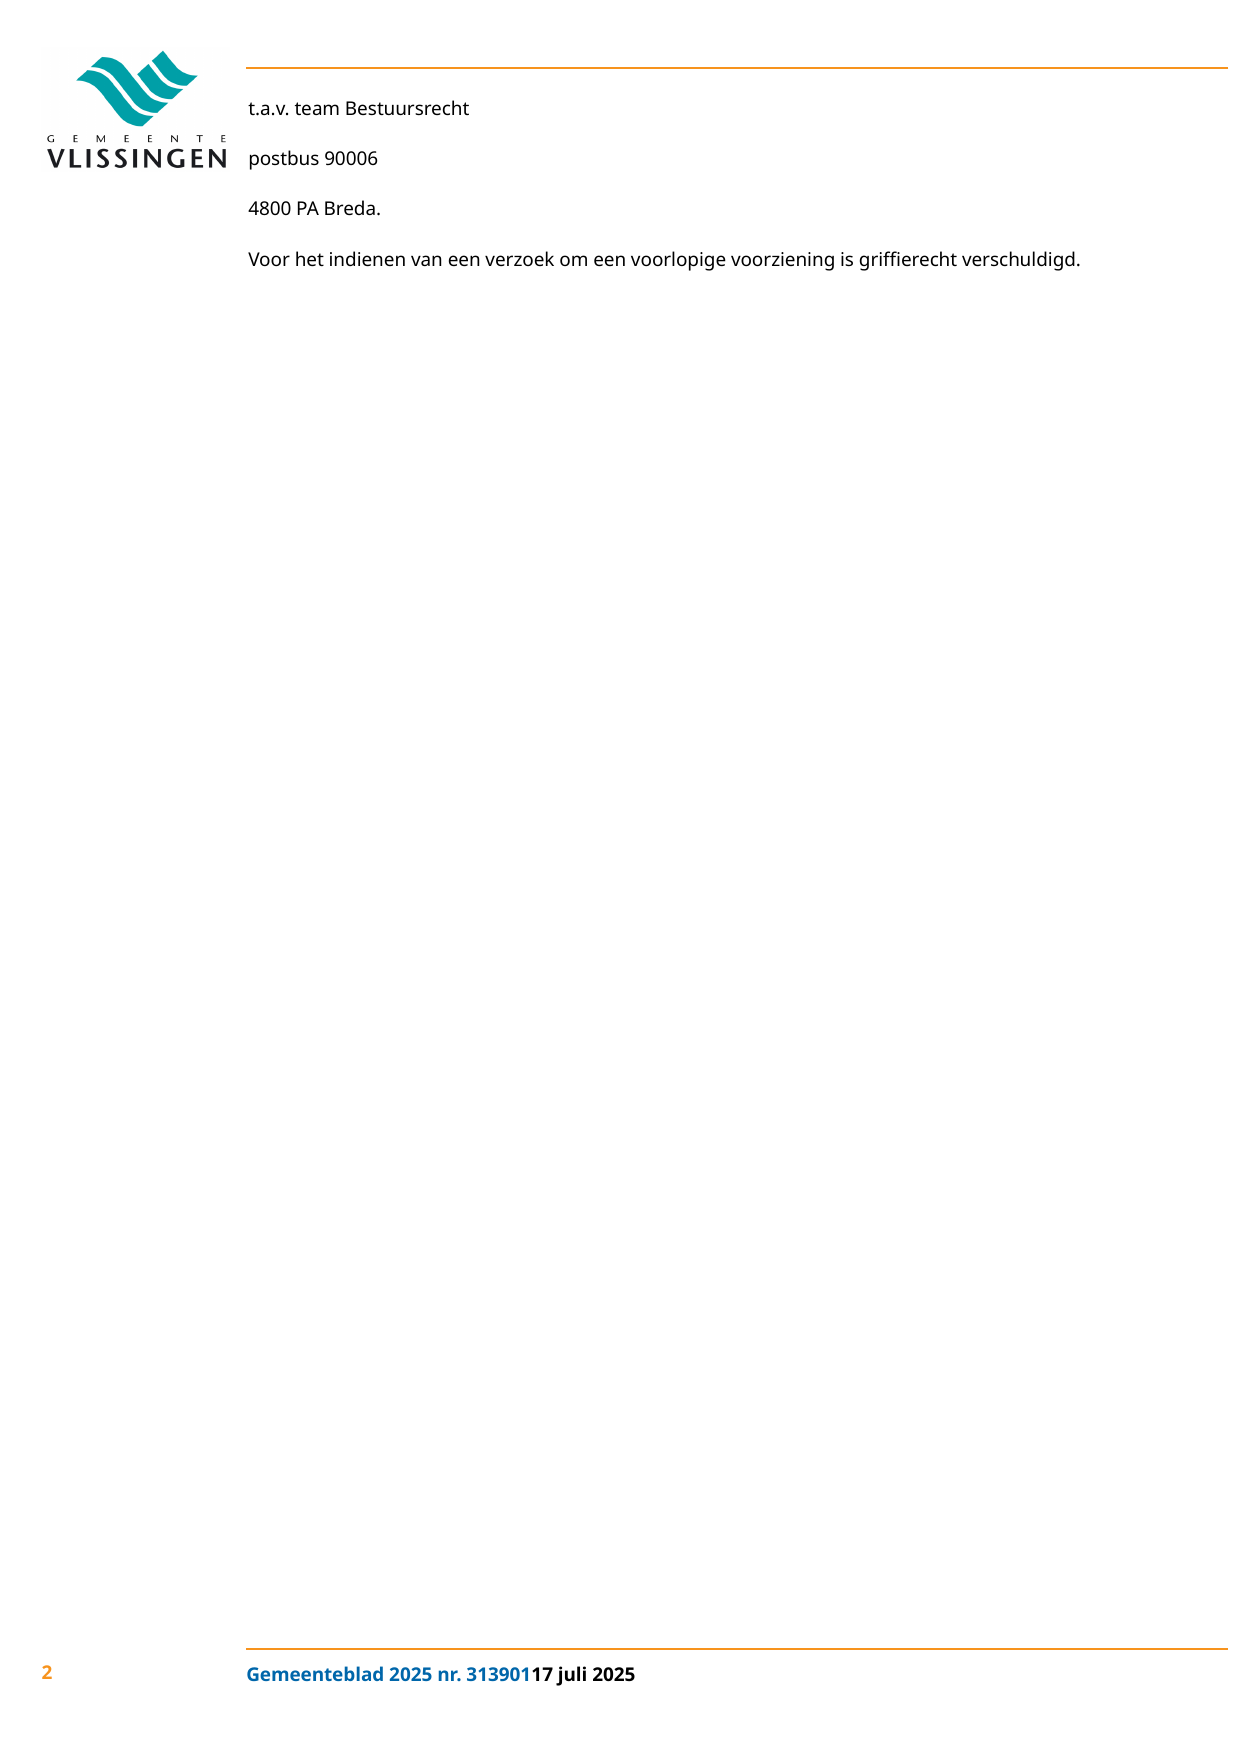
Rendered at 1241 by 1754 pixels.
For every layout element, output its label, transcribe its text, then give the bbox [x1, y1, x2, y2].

text 4800 PA Breda. [248, 196, 1152, 221]
picture [41, 47, 231, 172]
text postbus 90006 [248, 145, 1152, 171]
text t.a.v. team Bestuursrecht [248, 95, 1152, 121]
text Voor het indienen van een verzoek om een voorlopige voorziening is griffierecht verschuldigd. [248, 246, 1152, 272]
